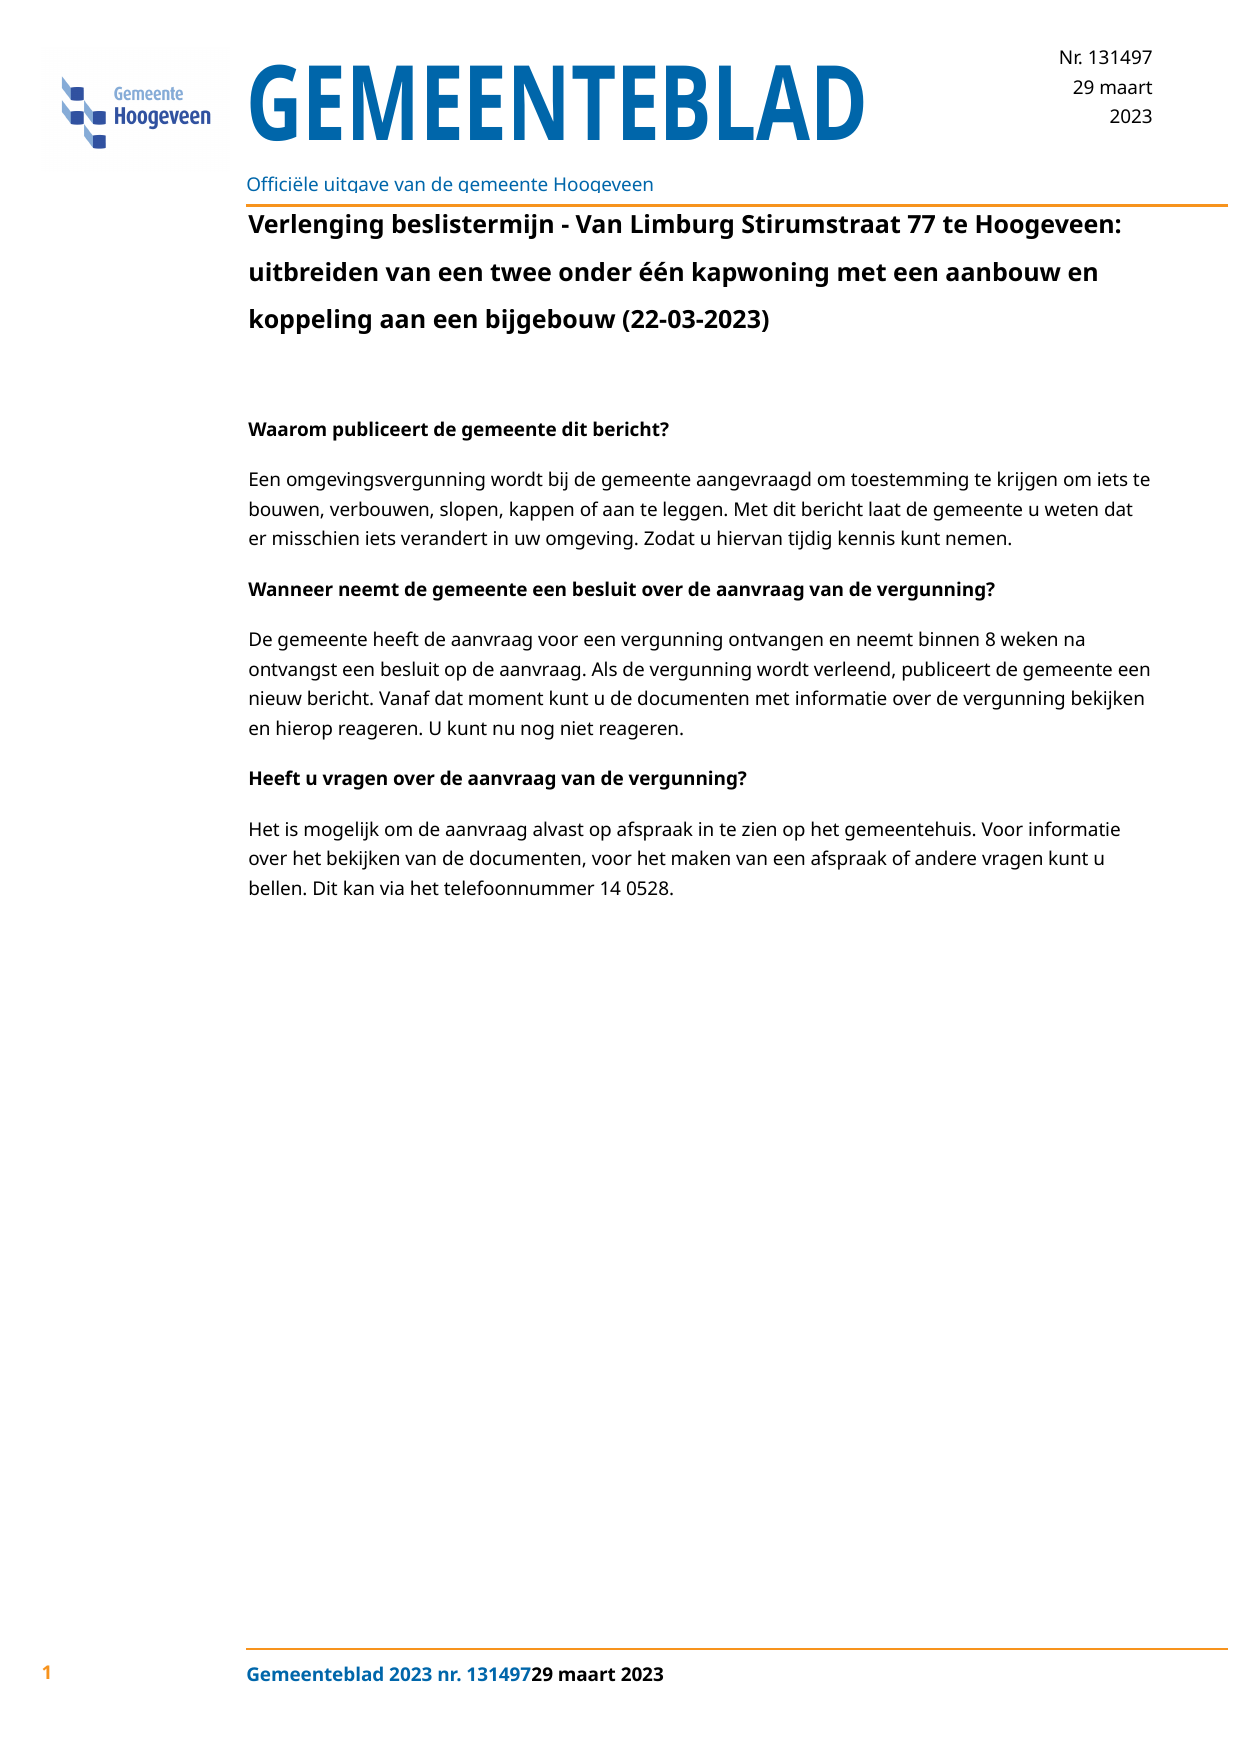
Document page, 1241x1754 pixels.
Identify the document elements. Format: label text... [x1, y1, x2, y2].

text Wanneer neemt de gemeente een besluit over de aanvraag van de vergunning? [248, 576, 1152, 602]
text Het is mogelijk om de aanvraag alvast op afspraak in te zien op het gemeentehuis. Voor informatie over het bekijken van de documenten, voor het maken van een afspraak of andere vragen kunt u bellen. Dit kan via het telefoonnummer 14 0528. [248, 816, 1152, 901]
text Heeft u vragen over de aanvraag van de vergunning? [248, 766, 1152, 791]
text Een omgevingsvergunning wordt bij de gemeente aangevraagd om toestemming te krijgen om iets te bouwen, verbouwen, slopen, kappen of aan te leggen. Met dit bericht laat de gemeente u weten dat er misschien iets verandert in uw omgeving. Zodat u hiervan tijdig kennis kunt nemen. [248, 466, 1152, 551]
text De gemeente heeft de aanvraag voor een vergunning ontvangen en neemt binnen 8 weken na ontvangst een besluit op de aanvraag. Als de vergunning wordt verleend, publiceert de gemeente een nieuw bericht. Vanaf dat moment kunt u de documenten met informatie over de vergunning bekijken en hierop reageren. U kunt nu nog niet reageren. [248, 626, 1152, 741]
text Waarom publiceert de gemeente dit bericht? [248, 416, 1152, 442]
text Verlenging beslistermijn - Van Limburg Stirumstraat 77 te Hoogeveen: uitbreiden van een twee onder één kapwoning met een aanbouw en koppeling aan een bijgebouw (22-03-2023) [248, 207, 1152, 336]
picture [41, 47, 231, 172]
